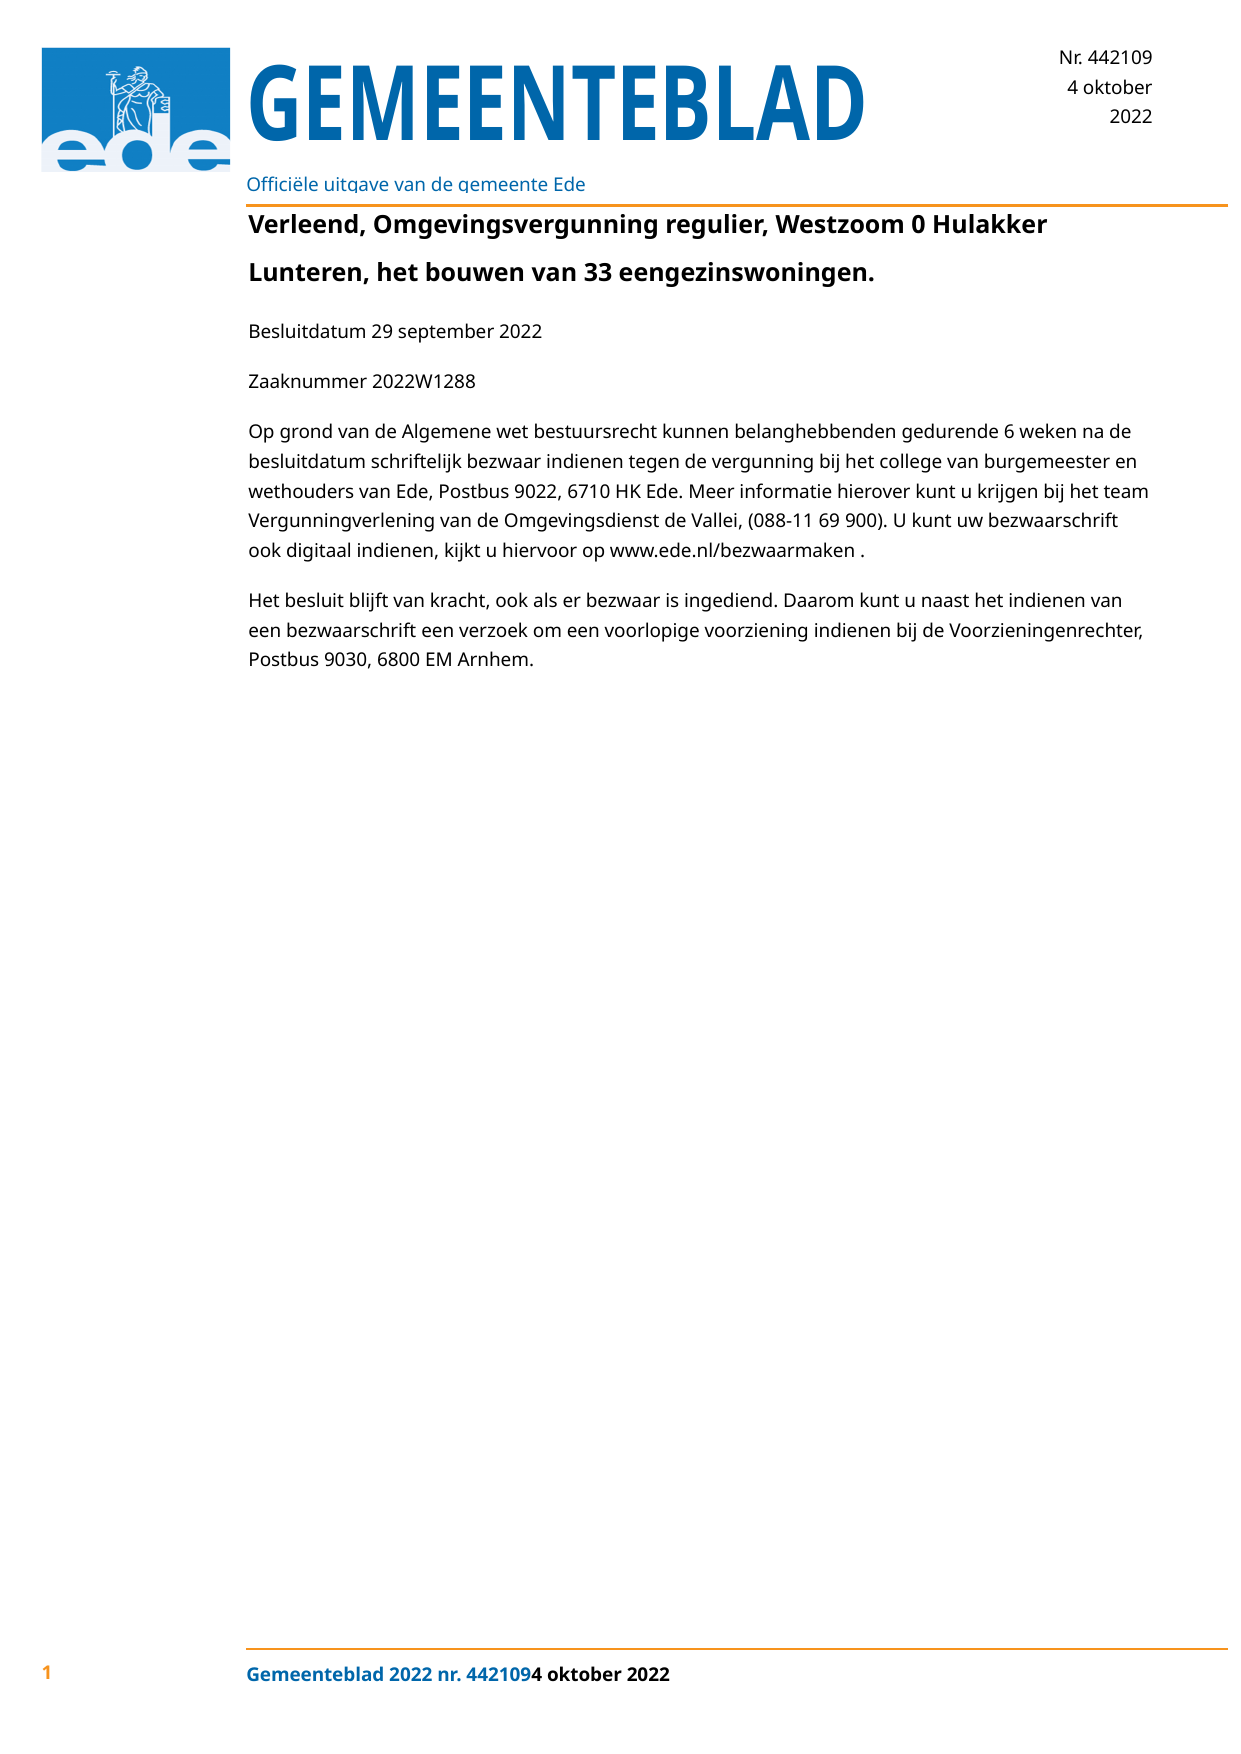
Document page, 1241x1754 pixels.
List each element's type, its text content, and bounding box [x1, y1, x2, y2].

text Zaaknummer 2022W1288 [248, 368, 1152, 394]
text Verleend, Omgevingsvergunning regulier, Westzoom 0 Hulakker Lunteren, het bouwen van 33 eengezinswoningen. [248, 207, 1152, 288]
text Op grond van de Algemene wet bestuursrecht kunnen belanghebbenden gedurende 6 weken na de besluitdatum schriftelijk bezwaar indienen tegen de vergunning bij het college van burgemeester en wethouders van Ede, Postbus 9022, 6710 HK Ede. Meer informatie hierover kunt u krijgen bij het team Vergunningverlening van de Omgevingsdienst de Vallei, (088-11 69 900). U kunt uw bezwaarschrift ook digitaal indienen, kijkt u hiervoor op www.ede.nl/bezwaarmaken . [248, 419, 1152, 563]
text Het besluit blijft van kracht, ook als er bezwaar is ingediend. Daarom kunt u naast het indienen van een bezwaarschrift een verzoek om een voorlopige voorziening indienen bij de Voorzieningenrechter, Postbus 9030, 6800 EM Arnhem. [248, 587, 1152, 672]
text Besluitdatum 29 september 2022 [248, 318, 1152, 344]
picture [41, 47, 231, 172]
